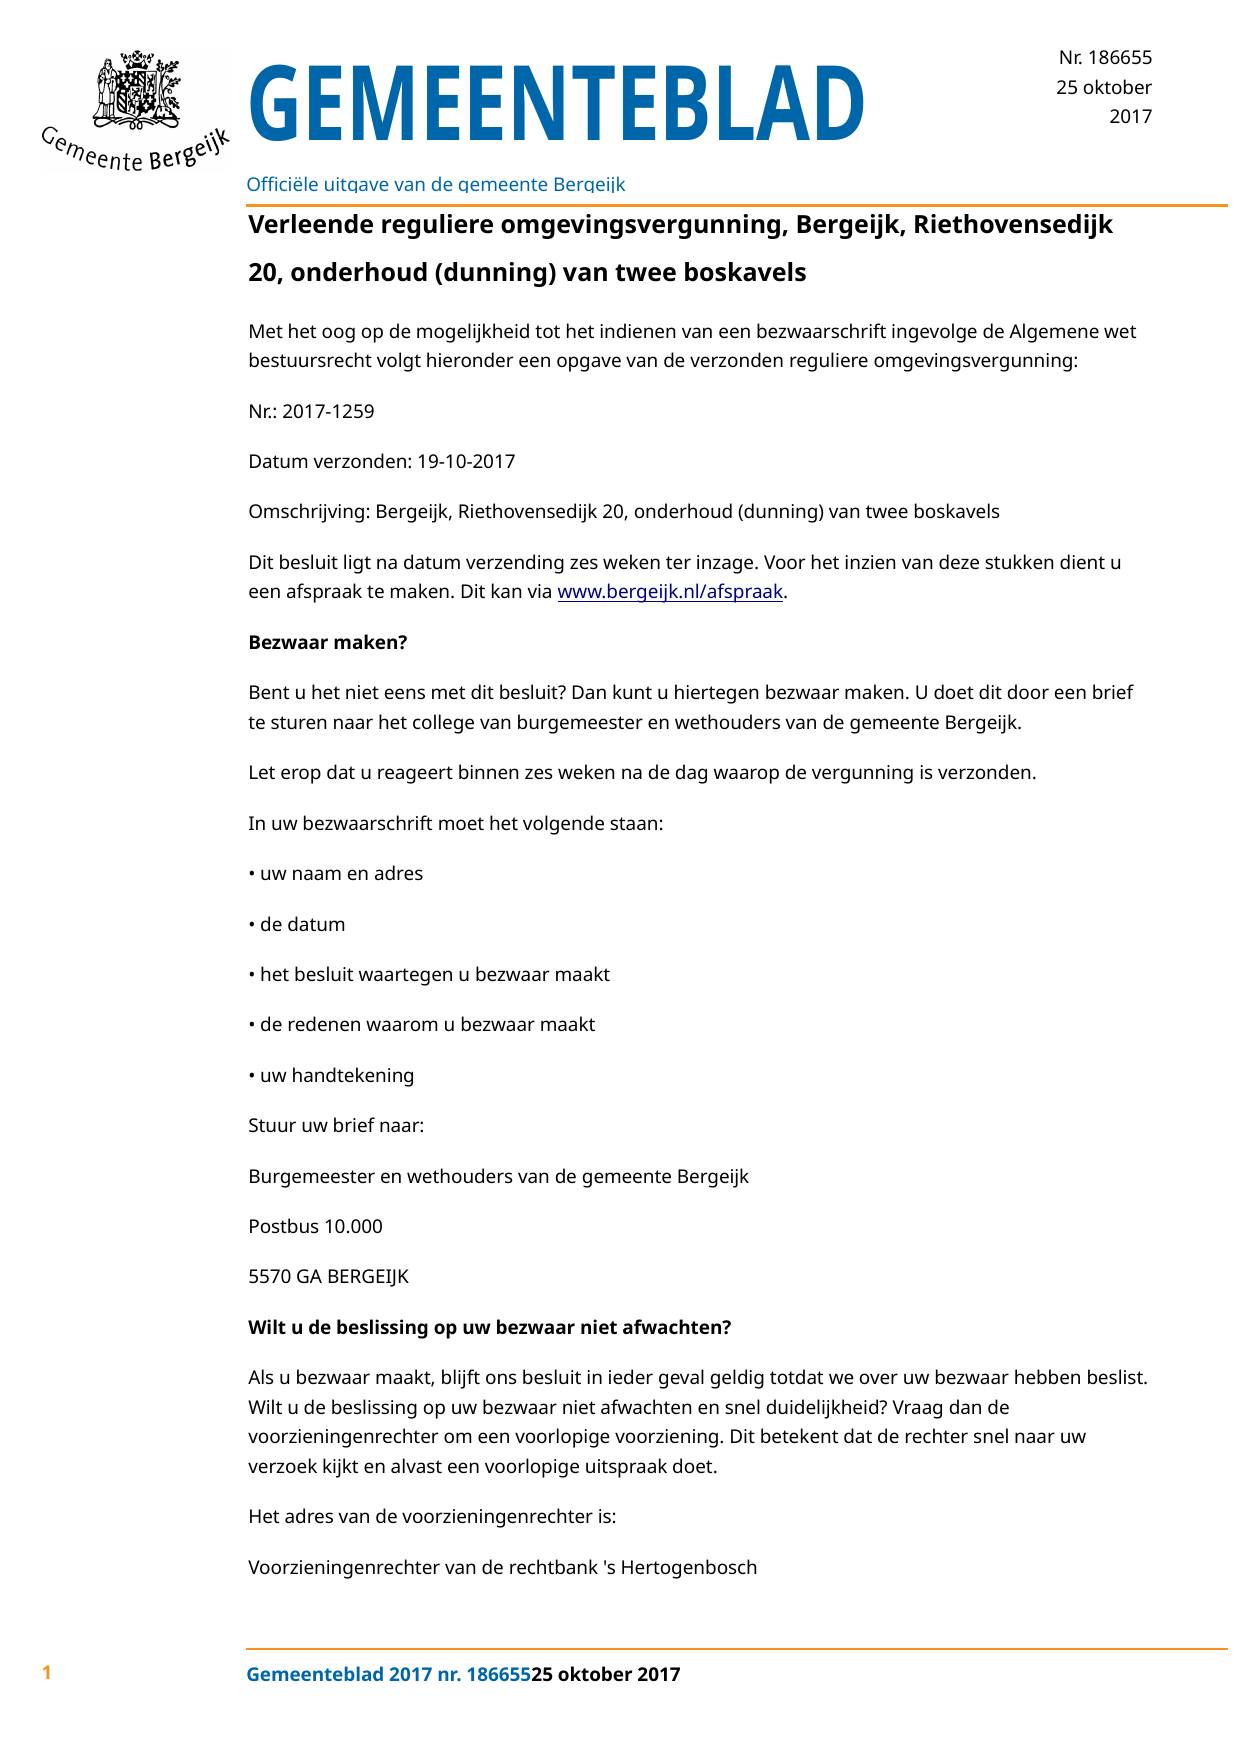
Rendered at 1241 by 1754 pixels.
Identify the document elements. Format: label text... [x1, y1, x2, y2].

text Let erop dat u reageert binnen zes weken na de dag waarop de vergunning is verzonden. [248, 759, 1152, 785]
text Verleende reguliere omgevingsvergunning, Bergeijk, Riethovensedijk 20, onderhoud (dunning) van twee boskavels [248, 207, 1152, 288]
text Voorzieningenrechter van de rechtbank 's Hertogenbosch [248, 1554, 1152, 1580]
text Dit besluit ligt na datum verzending zes weken ter inzage. Voor het inzien van deze stukken dient u een afspraak te maken. Dit kan via www.bergeijk.nl/afspraak. [248, 549, 1152, 604]
text Nr.: 2017-1259 [248, 398, 1152, 424]
text Burgemeester en wethouders van de gemeente Bergeijk [248, 1163, 1152, 1189]
text 5570 GA BERGEIJK [248, 1264, 1152, 1289]
text Bezwaar maken? [248, 629, 1152, 655]
text • de datum [248, 911, 1152, 937]
text In uw bezwaarschrift moet het volgende staan: [248, 810, 1152, 836]
text Datum verzonden: 19-10-2017 [248, 448, 1152, 474]
picture [41, 47, 231, 172]
text • uw handtekening [248, 1062, 1152, 1088]
text Wilt u de beslissing op uw bezwaar niet afwachten? [248, 1314, 1152, 1340]
text Omschrijving: Bergeijk, Riethovensedijk 20, onderhoud (dunning) van twee boskavels [248, 499, 1152, 524]
text Met het oog op de mogelijkheid tot het indienen van een bezwaarschrift ingevolge de Algemene wet bestuursrecht volgt hieronder een opgave van de verzonden reguliere omgevingsvergunning: [248, 318, 1152, 373]
text Het adres van de voorzieningenrechter is: [248, 1504, 1152, 1529]
text • uw naam en adres [248, 860, 1152, 886]
text • het besluit waartegen u bezwaar maakt [248, 961, 1152, 987]
text Postbus 10.000 [248, 1213, 1152, 1239]
text Stuur uw brief naar: [248, 1112, 1152, 1138]
text Bent u het niet eens met dit besluit? Dan kunt u hiertegen bezwaar maken. U doet dit door een brief te sturen naar het college van burgemeester en wethouders van de gemeente Bergeijk. [248, 679, 1152, 735]
text Als u bezwaar maakt, blijft ons besluit in ieder geval geldig totdat we over uw bezwaar hebben beslist. Wilt u de beslissing op uw bezwaar niet afwachten en snel duidelijkheid? Vraag dan de voorzieningenrechter om een voorlopige voorziening. Dit betekent dat de rechter snel naar uw verzoek kijkt en alvast een voorlopige uitspraak doet. [248, 1364, 1152, 1479]
text • de redenen waarom u bezwaar maakt [248, 1012, 1152, 1037]
